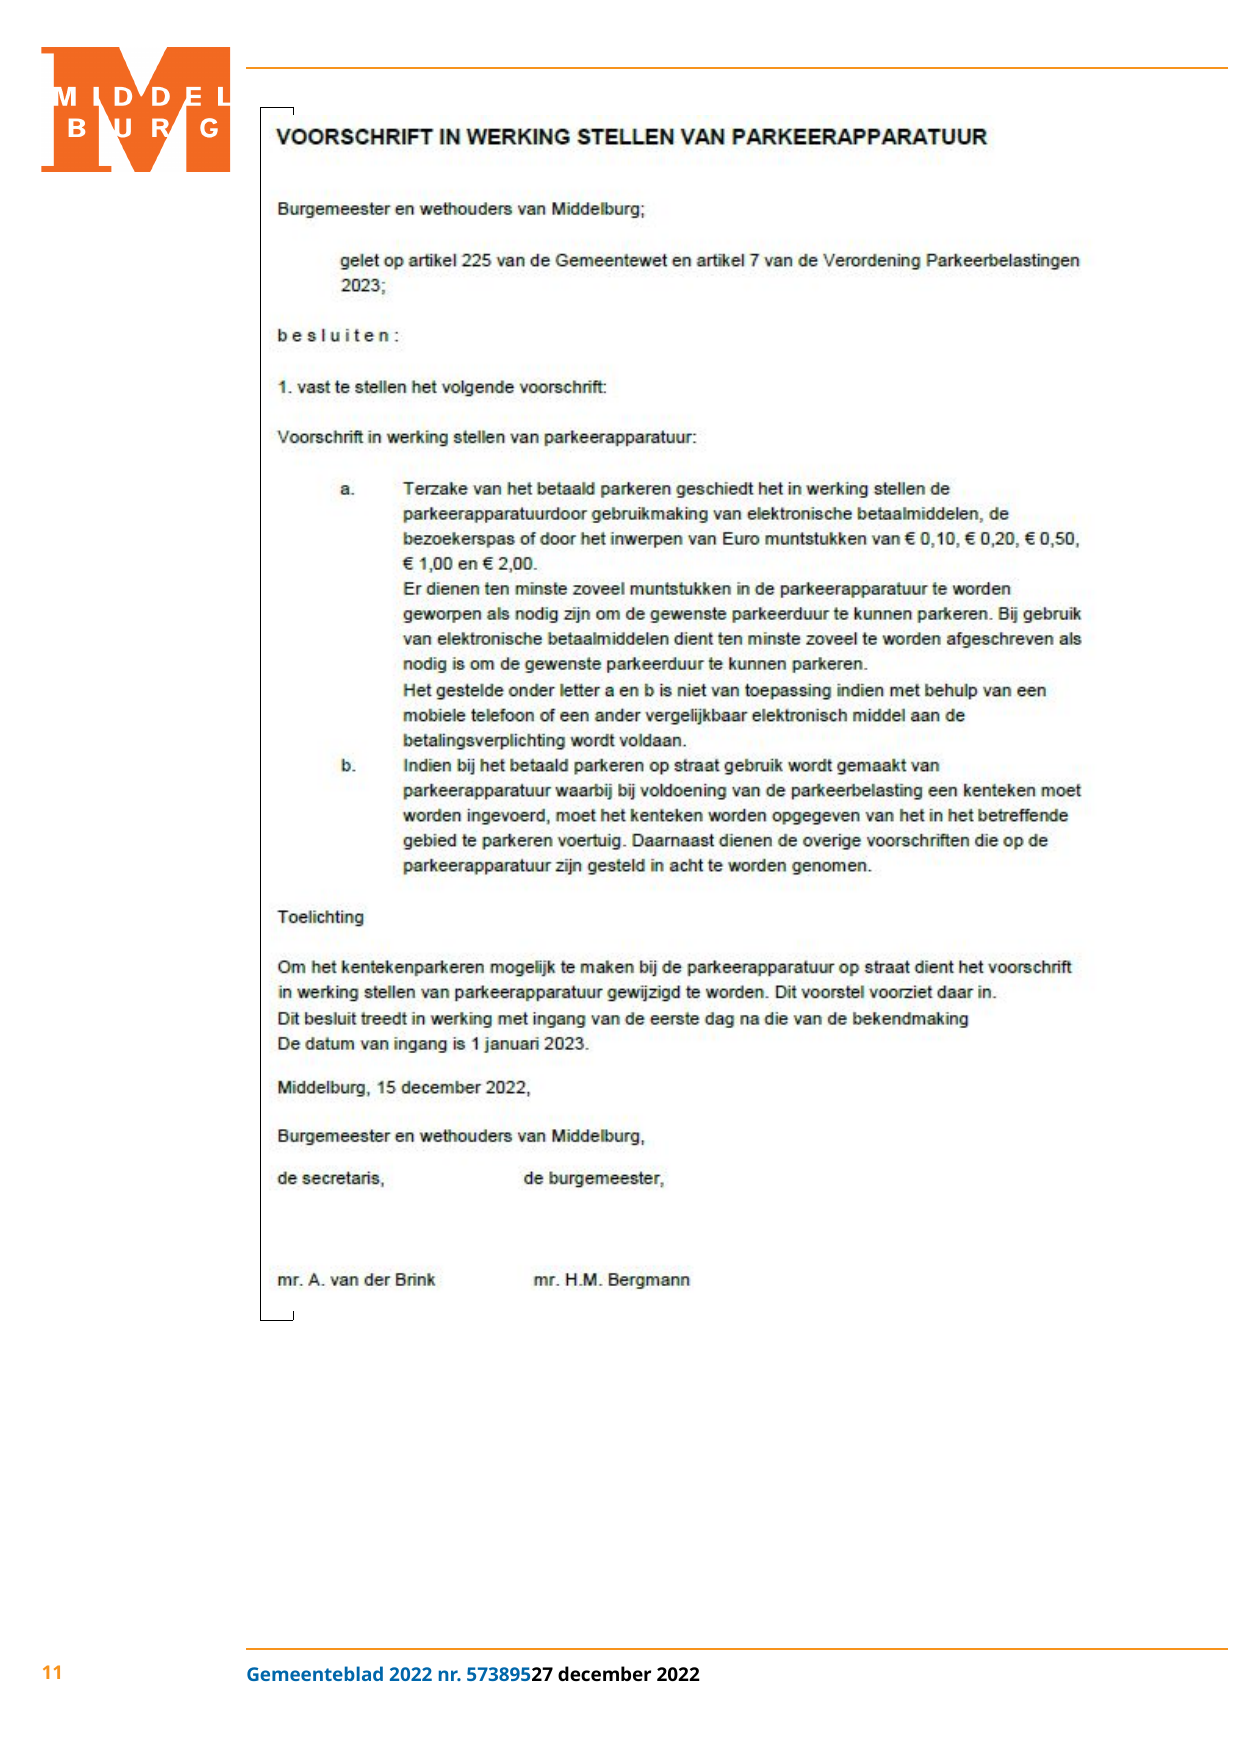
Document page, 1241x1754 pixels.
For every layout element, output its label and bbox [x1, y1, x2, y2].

picture [268, 115, 1107, 1311]
picture [41, 47, 231, 172]
